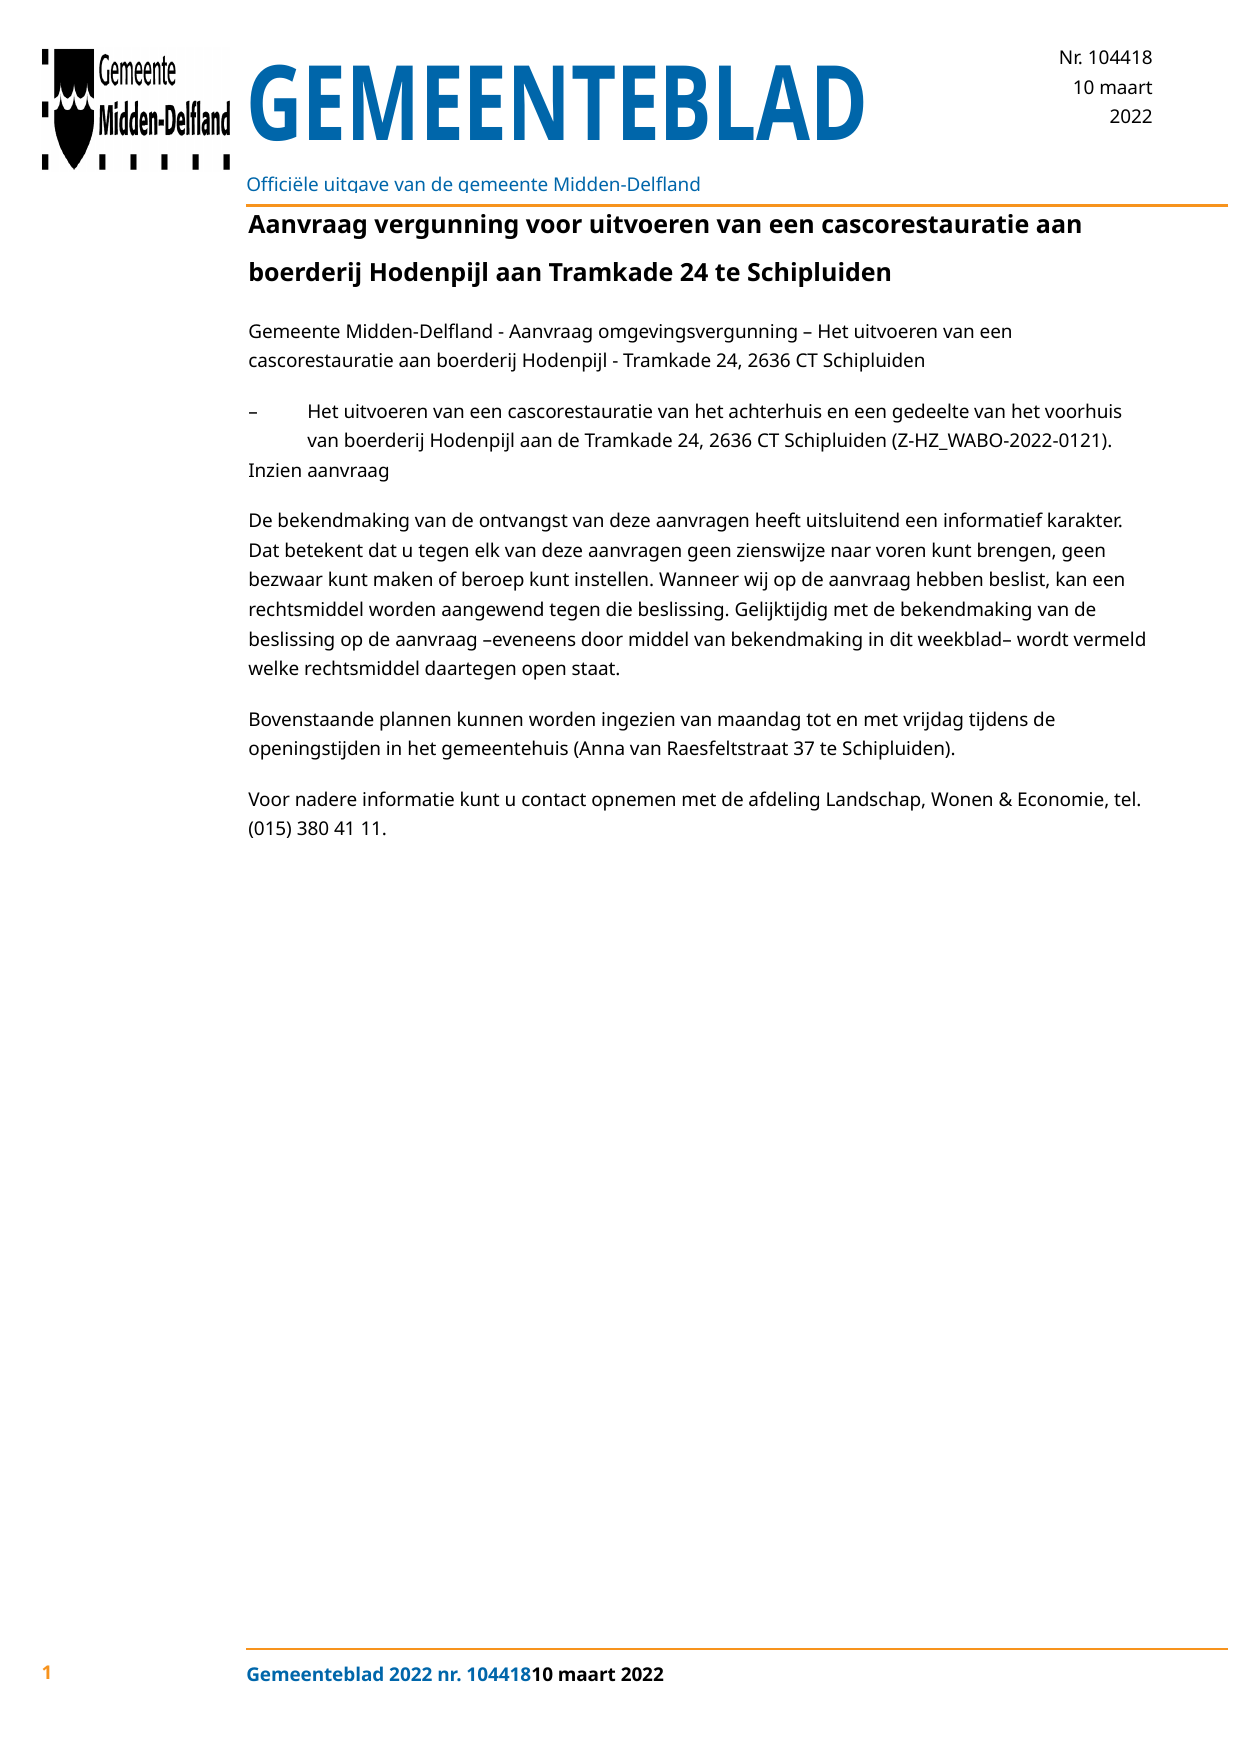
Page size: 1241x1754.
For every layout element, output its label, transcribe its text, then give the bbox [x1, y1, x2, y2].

text Aanvraag vergunning voor uitvoeren van een cascorestauratie aan boerderij Hodenpijl aan Tramkade 24 te Schipluiden [248, 207, 1152, 288]
picture [41, 47, 231, 172]
text Voor nadere informatie kunt u contact opnemen met de afdeling Landschap, Wonen & Economie, tel. (015) 380 41 11. [248, 786, 1152, 841]
text Gemeente Midden-Delfland - Aanvraag omgevingsvergunning – Het uitvoeren van een cascorestauratie aan boerderij Hodenpijl - Tramkade 24, 2636 CT Schipluiden [248, 318, 1152, 373]
text De bekendmaking van de ontvangst van deze aanvragen heeft uitsluitend een informatief karakter. Dat betekent dat u tegen elk van deze aanvragen geen zienswijze naar voren kunt brengen, geen bezwaar kunt maken of beroep kunt instellen. Wanneer wij op de aanvraag hebben beslist, kan een rechtsmiddel worden aangewend tegen die beslissing. Gelijktijdig met de bekendmaking van de beslissing op de aanvraag –eveneens door middel van bekendmaking in dit weekblad– wordt vermeld welke rechtsmiddel daartegen open staat. [248, 507, 1152, 681]
text Inzien aanvraag [248, 457, 1152, 483]
list Het uitvoeren van een cascorestauratie van het achterhuis en een gedeelte van het voorhuis van boerderij Hodenpijl aan de Tramkade 24, 2636 CT Schipluiden (Z-HZ_WABO-2022-0121). [248, 398, 1152, 453]
text Bovenstaande plannen kunnen worden ingezien van maandag tot en met vrijdag tijdens de openingstijden in het gemeentehuis (Anna van Raesfeltstraat 37 te Schipluiden). [248, 706, 1152, 761]
